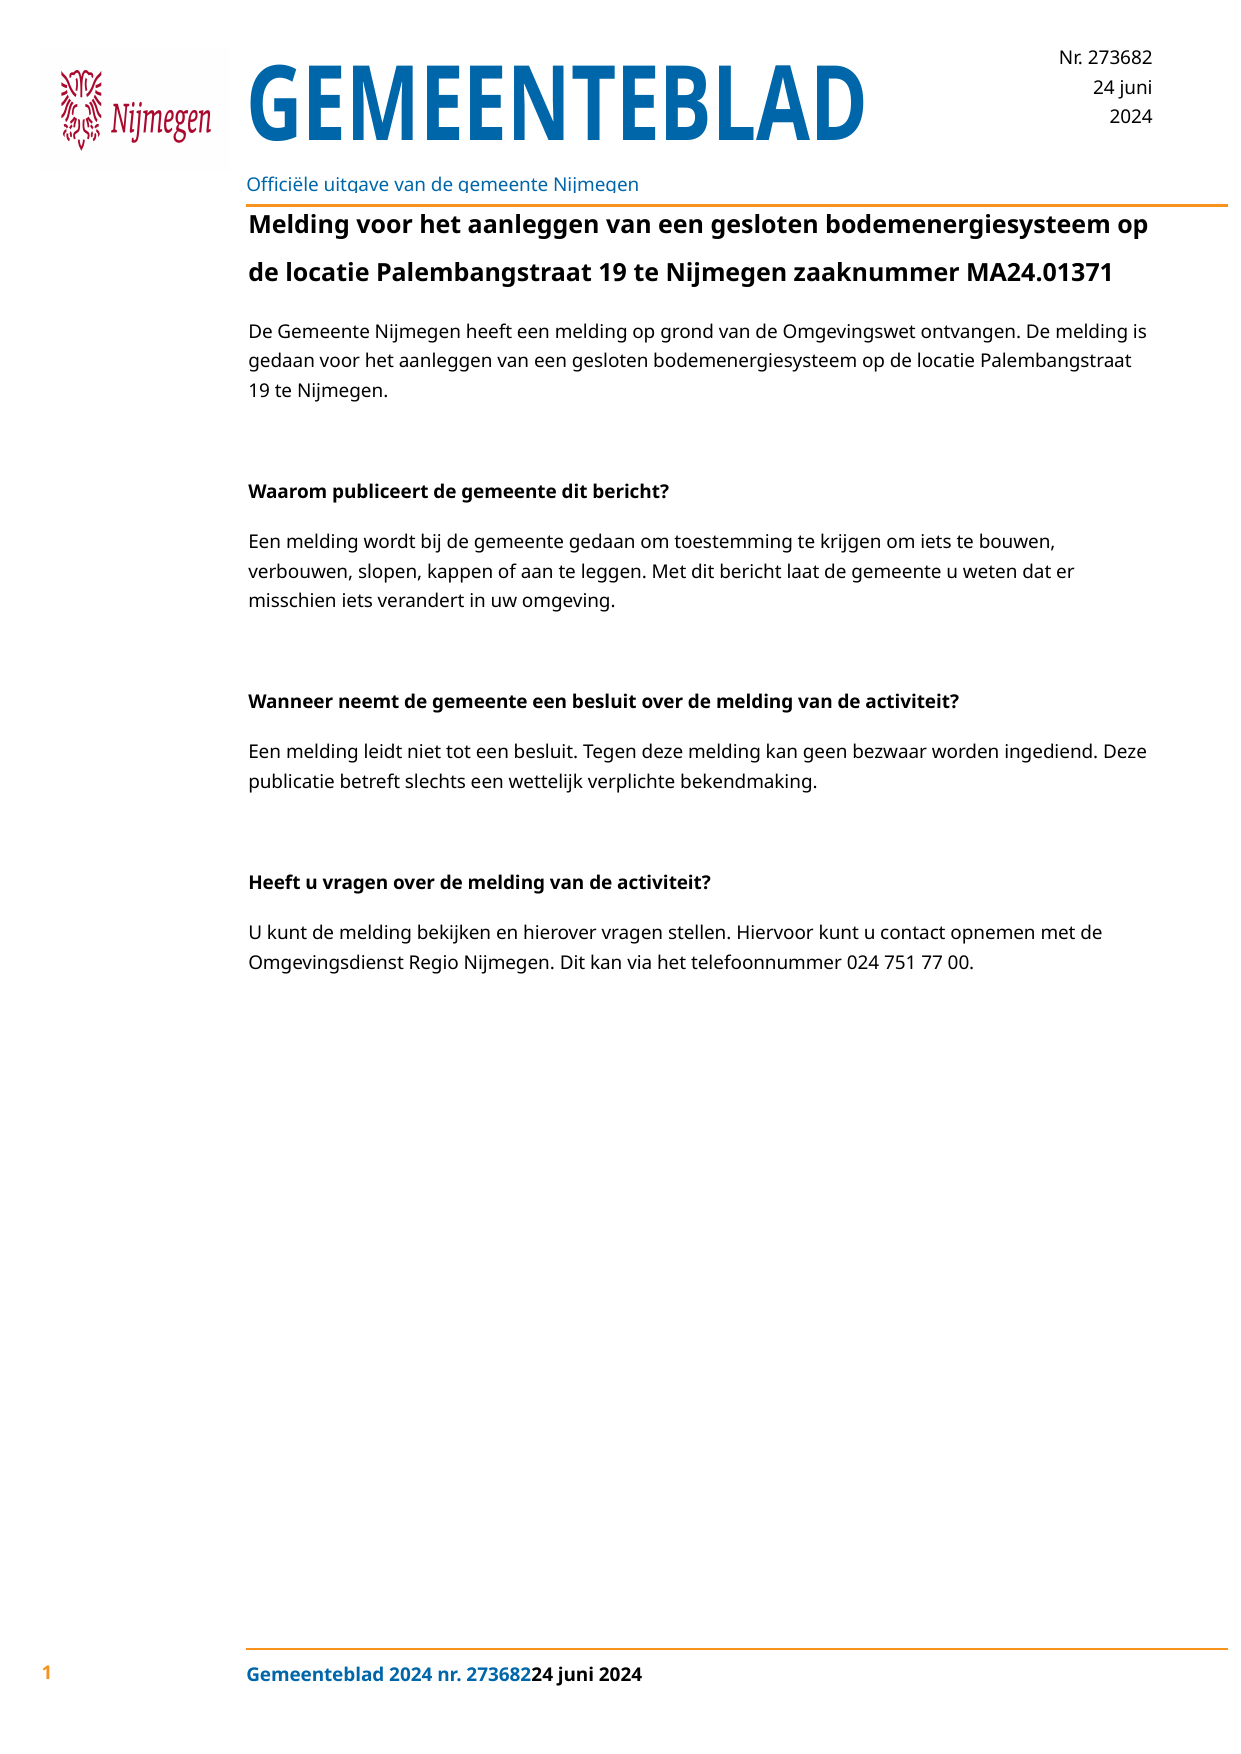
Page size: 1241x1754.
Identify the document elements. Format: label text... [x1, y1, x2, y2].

text U kunt de melding bekijken en hierover vragen stellen. Hiervoor kunt u contact opnemen met de Omgevingsdienst Regio Nijmegen. Dit kan via het telefoonnummer 024 751 77 00. [248, 919, 1152, 975]
text Een melding wordt bij de gemeente gedaan om toestemming te krijgen om iets te bouwen, verbouwen, slopen, kappen of aan te leggen. Met dit bericht laat de gemeente u weten dat er misschien iets verandert in uw omgeving. [248, 528, 1152, 613]
text Heeft u vragen over de melding van de activiteit? [248, 869, 1152, 895]
text De Gemeente Nijmegen heeft een melding op grond van de Omgevingswet ontvangen. De melding is gedaan voor het aanleggen van een gesloten bodemenergiesysteem op de locatie Palembangstraat 19 te Nijmegen. [248, 318, 1152, 403]
text Waarom publiceert de gemeente dit bericht? [248, 478, 1152, 504]
text Wanneer neemt de gemeente een besluit over de melding van de activiteit? [248, 688, 1152, 714]
text Melding voor het aanleggen van een gesloten bodemenergiesysteem op de locatie Palembangstraat 19 te Nijmegen zaaknummer MA24.01371 [248, 207, 1152, 288]
text Een melding leidt niet tot een besluit. Tegen deze melding kan geen bezwaar worden ingediend. Deze publicatie betreft slechts een wettelijk verplichte bekendmaking. [248, 739, 1152, 794]
picture [41, 47, 231, 172]
